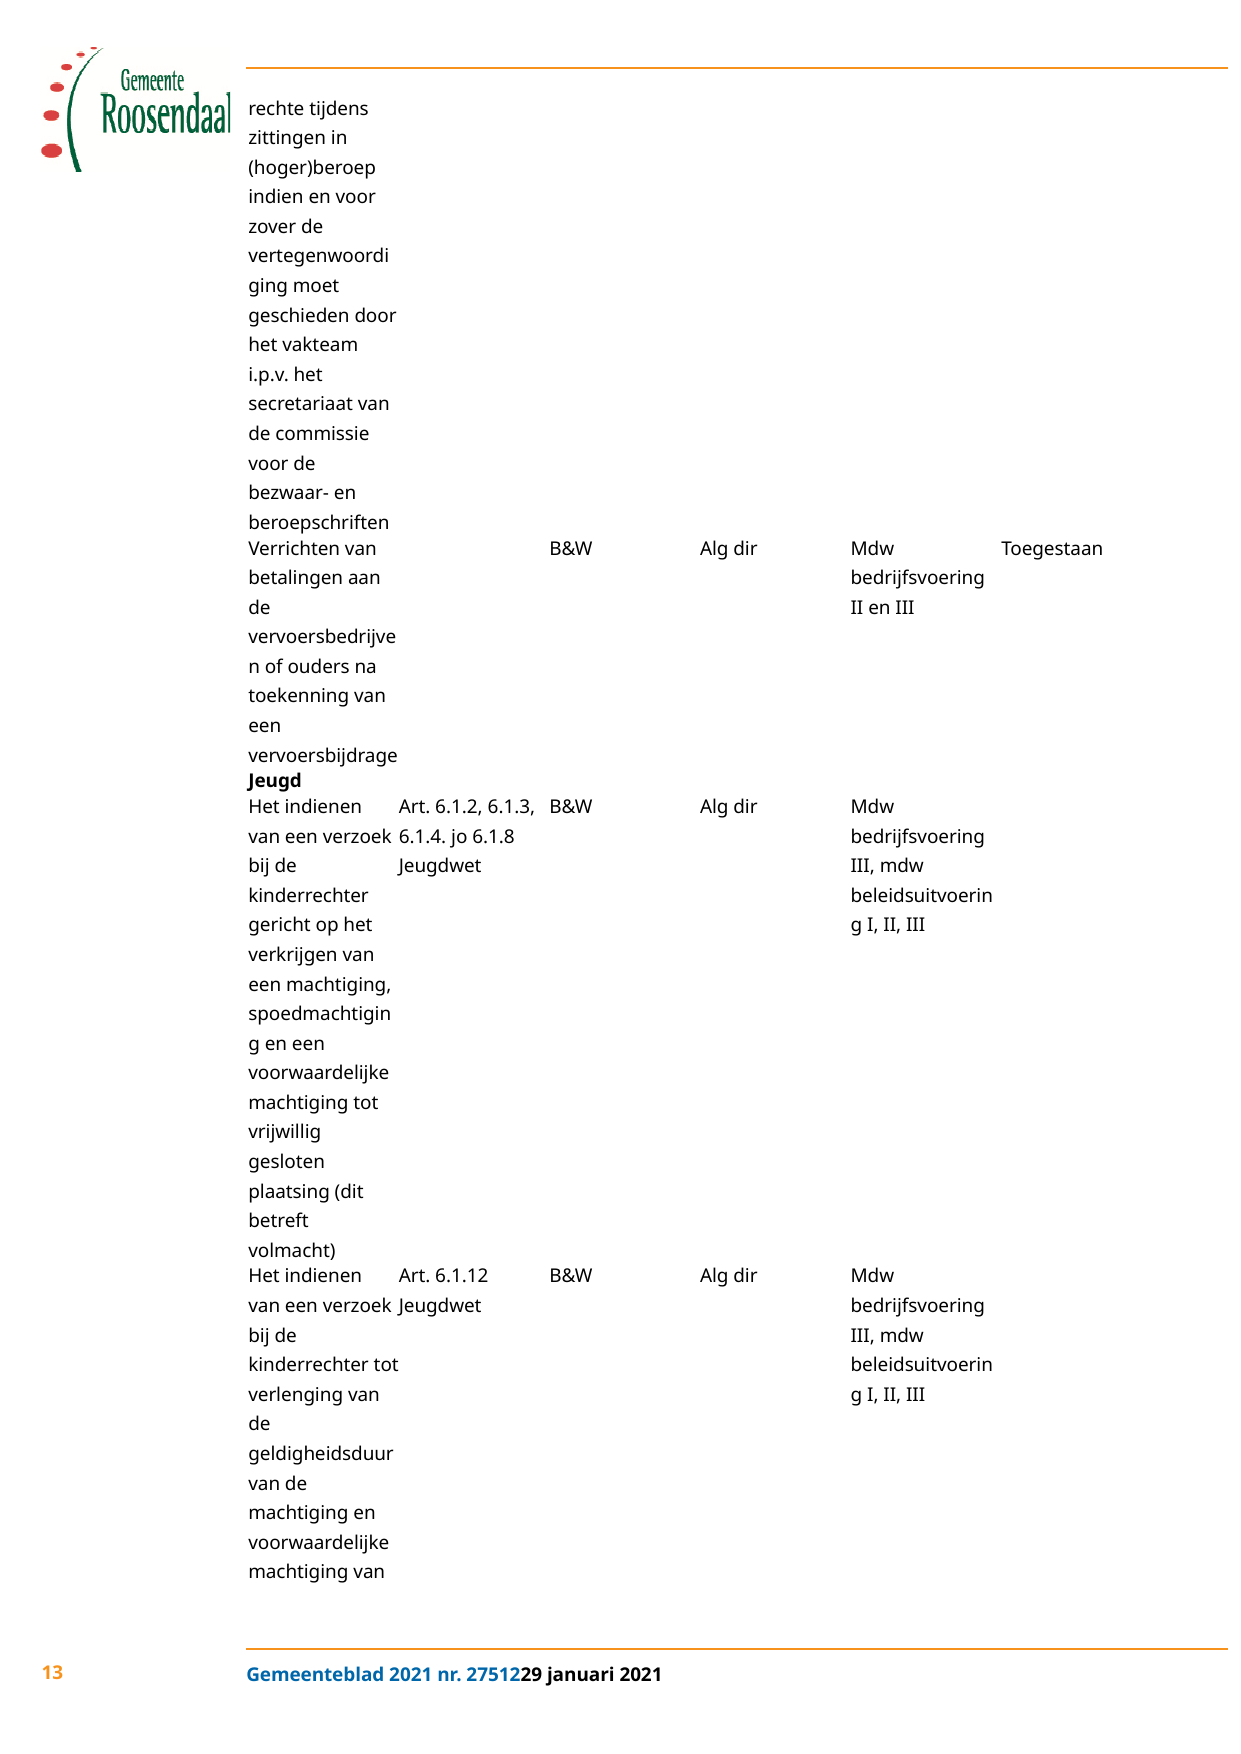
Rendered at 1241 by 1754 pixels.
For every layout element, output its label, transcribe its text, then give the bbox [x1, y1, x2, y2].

table_cell Mdw bedrijfsvoering III, mdw beleidsuitvoering I, II, III [850, 1263, 1001, 1584]
table_cell [399, 95, 549, 535]
table_cell Jeugd [248, 768, 398, 793]
table_cell Het indienen van een verzoek bij de kinderrechter gericht op het verkrijgen van een machtiging, spoedmachtiging en een voorwaardelijke machtiging tot vrijwillig gesloten plaatsing (dit betreft volmacht) [248, 793, 398, 1263]
table_cell [549, 768, 700, 793]
table_cell B&W [549, 535, 700, 767]
table_cell Verrichten van betalingen aan de vervoersbedrijven of ouders na toekenning van een vervoersbijdrage [248, 535, 398, 767]
table_cell B&W [549, 1263, 700, 1584]
table_cell B&W [549, 793, 700, 1263]
table_cell [399, 768, 549, 793]
picture [41, 47, 231, 172]
table_cell [700, 95, 850, 535]
table_cell [1001, 95, 1152, 535]
table_cell [549, 95, 700, 535]
table_cell Art. 6.1.12 Jeugdwet [399, 1263, 549, 1584]
table_cell [1001, 793, 1152, 1263]
table_cell Mdw bedrijfsvoering III, mdw beleidsuitvoering I, II, III [850, 793, 1001, 1263]
table_cell [399, 535, 549, 767]
table_cell Alg dir [700, 793, 850, 1263]
table_cell rechte tijdens zittingen in (hoger)beroep indien en voor zover de vertegenwoordiging moet geschieden door het vakteam i.p.v. het secretariaat van de commissie voor de bezwaar- en beroepschriften [248, 95, 398, 535]
table_cell Alg dir [700, 1263, 850, 1584]
table_cell [1001, 1263, 1152, 1584]
table_cell [850, 95, 1001, 535]
table_cell [700, 768, 850, 793]
table_cell [850, 768, 1152, 793]
table_cell Alg dir [700, 535, 850, 767]
table_cell Het indienen van een verzoek bij de kinderrechter tot verlenging van de geldigheidsduur van de machtiging en voorwaardelijke machtiging van [248, 1263, 398, 1584]
table_cell Art. 6.1.2, 6.1.3, 6.1.4. jo 6.1.8 Jeugdwet [399, 793, 549, 1263]
table_cell Toegestaan [1001, 535, 1152, 767]
table_cell Mdw bedrijfsvoering II en III [850, 535, 1001, 767]
